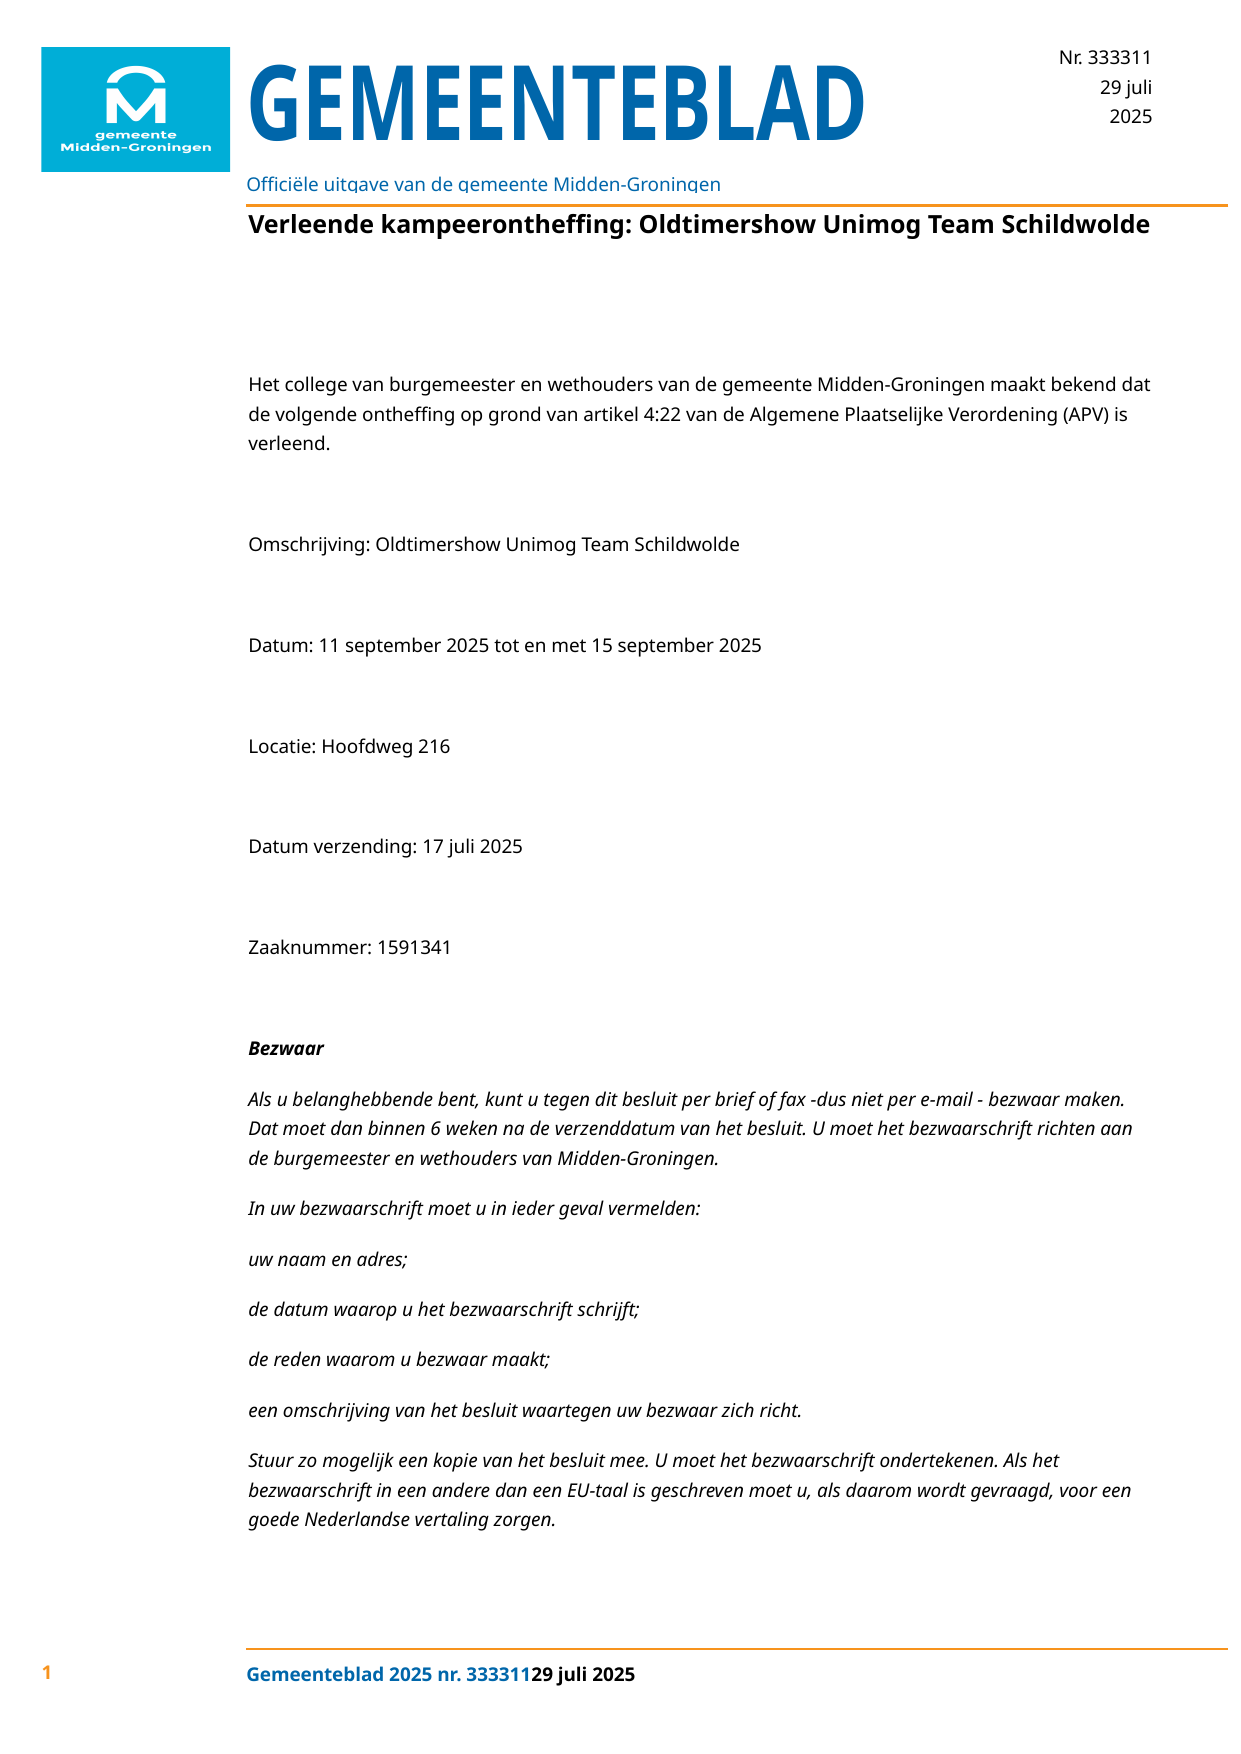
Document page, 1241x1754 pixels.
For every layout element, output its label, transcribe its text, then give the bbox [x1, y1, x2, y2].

text Stuur zo mogelijk een kopie van het besluit mee. U moet het bezwaarschrift ondertekenen. Als het bezwaarschrift in een andere dan een EU-taal is geschreven moet u, als daarom wordt gevraagd, voor een goede Nederlandse vertaling zorgen. [248, 1447, 1152, 1532]
text Verleende kampeerontheffing: Oldtimershow Unimog Team Schildwolde [248, 207, 1152, 241]
text Bezwaar [248, 1035, 1152, 1061]
text Zaaknummer: 1591341 [248, 934, 1152, 960]
text In uw bezwaarschrift moet u in ieder geval vermelden: [248, 1195, 1152, 1221]
text uw naam en adres; [248, 1246, 1152, 1271]
text Als u belanghebbende bent, kunt u tegen dit besluit per brief of fax -dus niet per e-mail - bezwaar maken. Dat moet dan binnen 6 weken na de verzenddatum van het besluit. U moet het bezwaarschrift richten aan de burgemeester en wethouders van Midden-Groningen. [248, 1086, 1152, 1171]
text een omschrijving van het besluit waartegen uw bezwaar zich richt. [248, 1397, 1152, 1423]
text Datum verzending: 17 juli 2025 [248, 834, 1152, 859]
picture [184, 146, 190, 153]
text Omschrijving: Oldtimershow Unimog Team Schildwolde [248, 531, 1152, 557]
text Locatie: Hoofdweg 216 [248, 733, 1152, 758]
text de datum waarop u het bezwaarschrift schrijft; [248, 1296, 1152, 1322]
text Het college van burgemeester en wethouders van de gemeente Midden-Groningen maakt bekend dat de volgende ontheffing op grond van artikel 4:22 van de Algemene Plaatselijke Verordening (APV) is verleend. [248, 371, 1152, 456]
text de reden waarom u bezwaar maakt; [248, 1347, 1152, 1372]
picture [108, 66, 164, 82]
picture [107, 89, 165, 122]
text Datum: 11 september 2025 tot en met 15 september 2025 [248, 632, 1152, 658]
